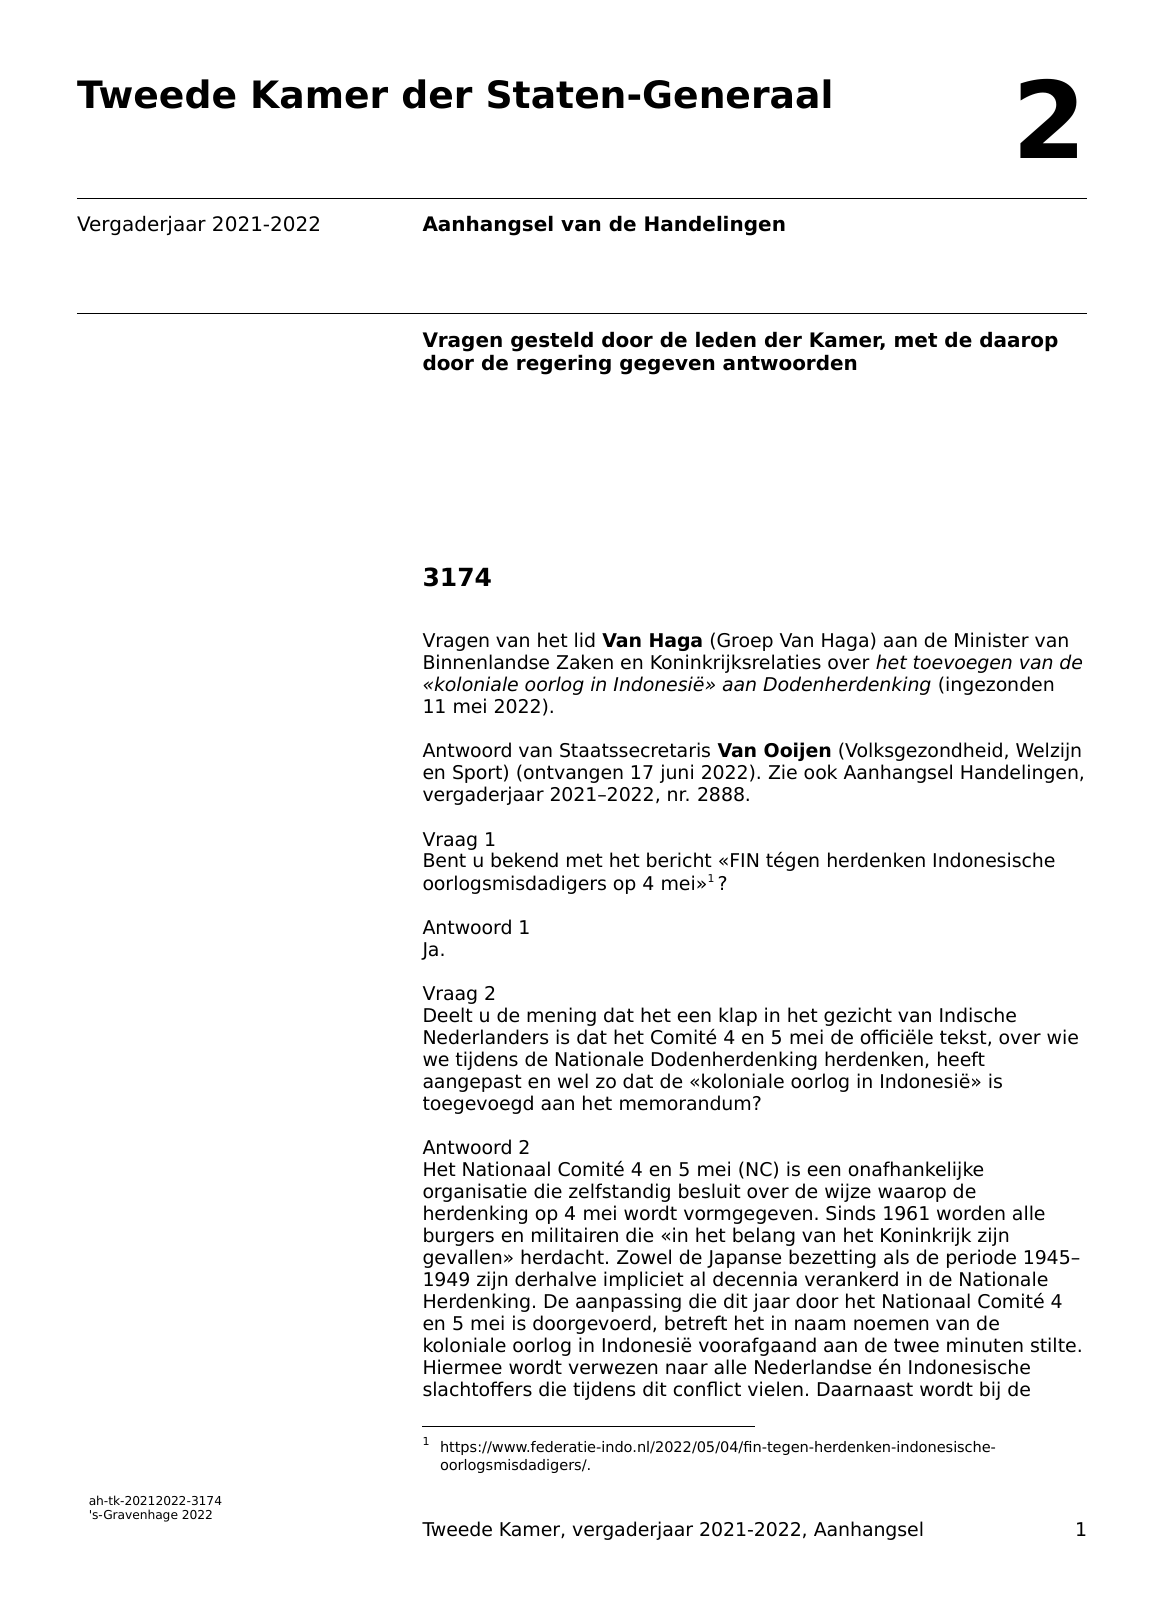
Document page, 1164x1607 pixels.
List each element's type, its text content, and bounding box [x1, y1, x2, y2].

text 3174 [422, 563, 1087, 592]
text Antwoord 2 [422, 1137, 1087, 1159]
table_header 2 [886, 59, 1087, 198]
table_cell Vragen gesteld door de leden der Kamer, met de daarop door de regering gegeven antwoorden [422, 314, 1087, 375]
text Ja. [422, 938, 1087, 961]
table_cell [77, 314, 422, 375]
table_header Tweede Kamer der Staten-Generaal [77, 59, 886, 198]
text Bent u bekend met het bericht «FIN tégen herdenken Indonesische oorlogsmisdadigers op 4 mei»? [422, 850, 1087, 894]
text ah-tk-20212022-3174 [88, 1494, 323, 1508]
text Antwoord 1 [422, 917, 1087, 938]
text Vragen van het lid Van Haga (Groep Van Haga) aan de Minister van Binnenlandse Zaken en Koninkrijksrelaties over het toevoegen van de «koloniale oorlog in Indonesië» aan Dodenherdenking (ingezonden 11 mei 2022). [422, 630, 1087, 718]
text Deelt u de mening dat het een klap in het gezicht van Indische Nederlanders is dat het Comité 4 en 5 mei de officiële tekst, over wie we tijdens de Nationale Dodenherdenking herdenken, heeft aangepast en wel zo dat de «koloniale oorlog in Indonesië» is toegevoegd aan het memorandum? [422, 1005, 1087, 1114]
text https://www.federatie-indo.nl/2022/05/04/fin-tegen-herdenken-indonesische-oorlogsmisdadigers/. [422, 1435, 1087, 1474]
text Het Nationaal Comité 4 en 5 mei (NC) is een onafhankelijke organisatie die zelfstandig besluit over de wijze waarop de herdenking op 4 mei wordt vormgegeven. Sinds 1961 worden alle burgers en militairen die «in het belang van het Koninkrijk zijn gevallen» herdacht. Zowel de Japanse bezetting als de periode 1945–1949 zijn derhalve impliciet al decennia verankerd in de Nationale Herdenking. De aanpassing die dit jaar door het Nationaal Comité 4 en 5 mei is doorgevoerd, betreft het in naam noemen van de koloniale oorlog in Indonesië voorafgaand aan de twee minuten stilte. Hiermee wordt verwezen naar alle Nederlandse én Indonesische slachtoffers die tijdens dit conflict vielen. Daarnaast wordt bij de [422, 1159, 1087, 1401]
text Vraag 1 [422, 828, 1087, 850]
text Antwoord van Staatssecretaris Van Ooijen (Volksgezondheid, Welzijn en Sport) (ontvangen 17 juni 2022). Zie ook Aanhangsel Handelingen, vergaderjaar 2021–2022, nr. 2888. [422, 740, 1087, 806]
table_cell Vergaderjaar 2021-2022 [77, 199, 422, 313]
table_cell Aanhangsel van de Handelingen [422, 199, 1087, 313]
text Vraag 2 [422, 983, 1087, 1005]
text 's-Gravenhage 2022 [88, 1508, 323, 1522]
